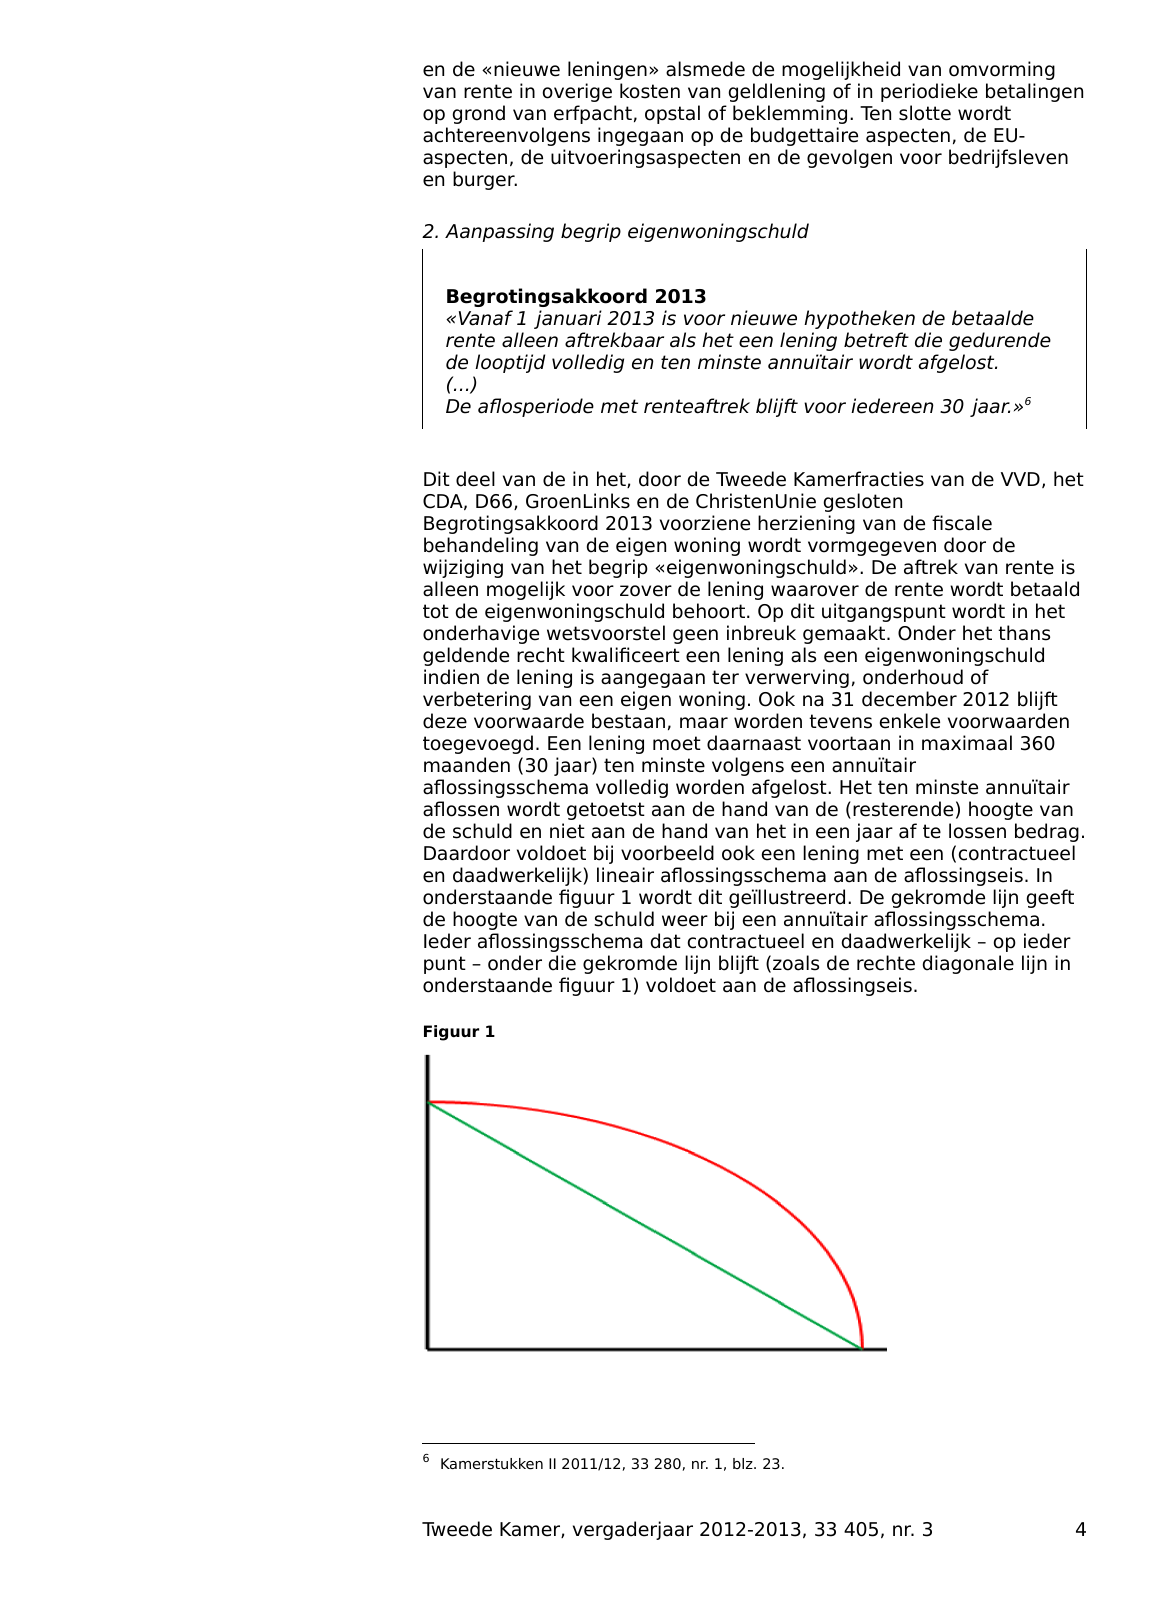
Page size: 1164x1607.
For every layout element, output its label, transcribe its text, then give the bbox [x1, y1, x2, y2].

text Figuur 1 [422, 1023, 889, 1041]
text Dit deel van de in het, door de Tweede Kamerfracties van de VVD, het CDA, D66, GroenLinks en de ChristenUnie gesloten Begrotingsakkoord 2013 voorziene herziening van de fiscale behandeling van de eigen woning wordt vormgegeven door de wijziging van het begrip «eigenwoningschuld». De aftrek van rente is alleen mogelijk voor zover de lening waarover de rente wordt betaald tot de eigenwoningschuld behoort. Op dit uitgangspunt wordt in het onderhavige wetsvoorstel geen inbreuk gemaakt. Onder het thans geldende recht kwalificeert een lening als een eigenwoningschuld indien de lening is aangegaan ter verwerving, onderhoud of verbetering van een eigen woning. Ook na 31 december 2012 blijft deze voorwaarde bestaan, maar worden tevens enkele voorwaarden toegevoegd. Een lening moet daarnaast voortaan in maximaal 360 maanden (30 jaar) ten minste volgens een annuïtair aflossingsschema volledig worden afgelost. Het ten minste annuïtair aflossen wordt getoetst aan de hand van de (resterende) hoogte van de schuld en niet aan de hand van het in een jaar af te lossen bedrag. Daardoor voldoet bij voorbeeld ook een lening met een (contractueel en daadwerkelijk) lineair aflossingsschema aan de aflossingseis. In onderstaande figuur 1 wordt dit geïllustreerd. De gekromde lijn geeft de hoogte van de schuld weer bij een annuïtair aflossingsschema. Ieder aflossingsschema dat contractueel en daadwerkelijk – op ieder punt – onder die gekromde lijn blijft (zoals de rechte diagonale lijn in onderstaande figuur 1) voldoet aan de aflossingseis. [422, 469, 1087, 997]
subtitle 2. Aanpassing begrip eigenwoningschuld [422, 221, 1087, 243]
picture [422, 1052, 889, 1354]
table_header Begrotingsakkoord 2013 «Vanaf 1 januari 2013 is voor nieuwe hypotheken de betaalde rente alleen aftrekbaar als het een lening betreft die gedurende de looptijd volledig en ten minste annuïtair wordt afgelost. (...) De aflosperiode met renteaftrek blijft voor iedereen 30 jaar.» [423, 249, 1086, 429]
text en de «nieuwe leningen» alsmede de mogelijkheid van omvorming van rente in overige kosten van geldlening of in periodieke betalingen op grond van erfpacht, opstal of beklemming. Ten slotte wordt achtereenvolgens ingegaan op de budgettaire aspecten, de EU-aspecten, de uitvoeringsaspecten en de gevolgen voor bedrijfsleven en burger. [422, 59, 1087, 191]
